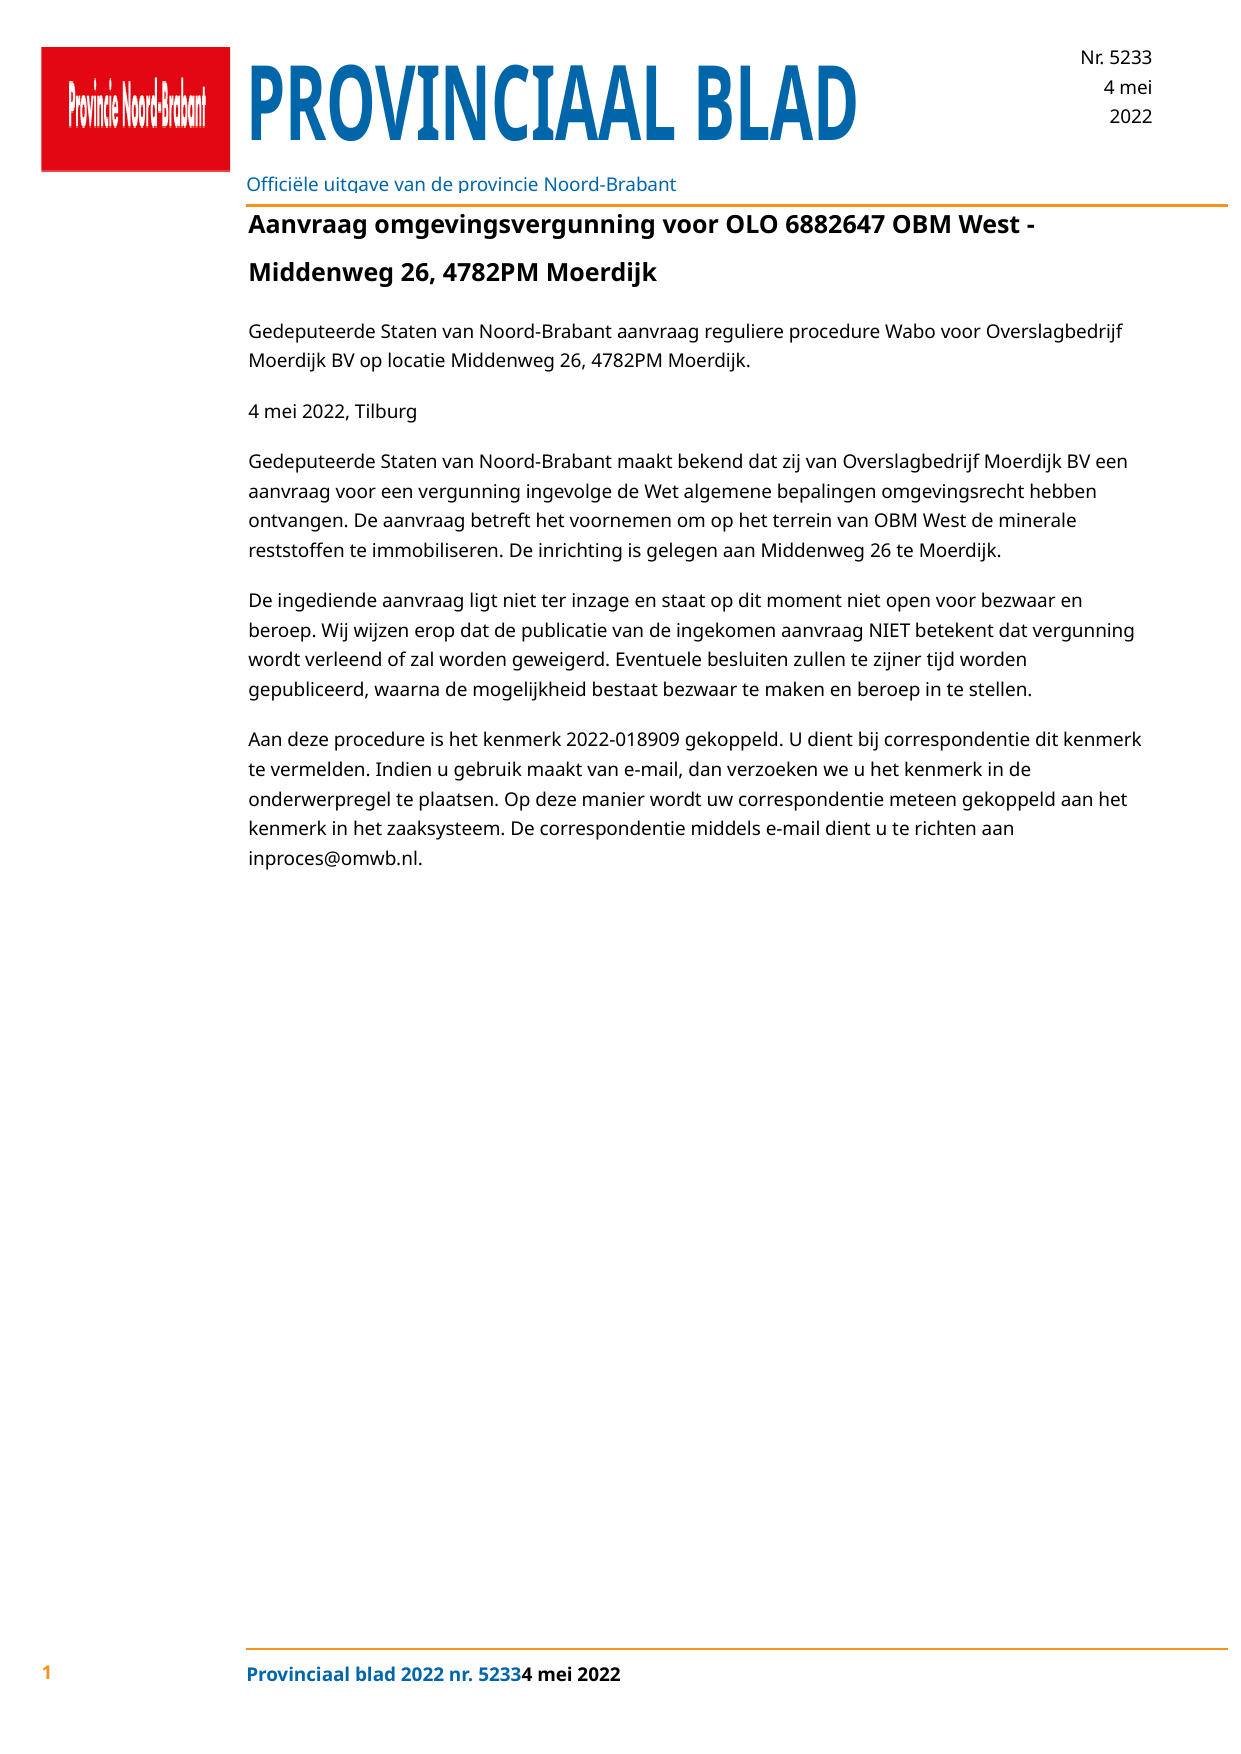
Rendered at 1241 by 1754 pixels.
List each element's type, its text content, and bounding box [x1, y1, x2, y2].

text Gedeputeerde Staten van Noord-Brabant aanvraag reguliere procedure Wabo voor Overslagbedrijf Moerdijk BV op locatie Middenweg 26, 4782PM Moerdijk. [248, 318, 1152, 373]
picture [41, 47, 231, 172]
text Aan deze procedure is het kenmerk 2022-018909 gekoppeld. U dient bij correspondentie dit kenmerk te vermelden. Indien u gebruik maakt van e-mail, dan verzoeken we u het kenmerk in de onderwerpregel te plaatsen. Op deze manier wordt uw correspondentie meteen gekoppeld aan het kenmerk in het zaaksysteem. De correspondentie middels e-mail dient u te richten aan inproces@omwb.nl. [248, 727, 1152, 871]
text De ingediende aanvraag ligt niet ter inzage en staat op dit moment niet open voor bezwaar en beroep. Wij wijzen erop dat de publicatie van de ingekomen aanvraag NIET betekent dat vergunning wordt verleend of zal worden geweigerd. Eventuele besluiten zullen te zijner tijd worden gepubliceerd, waarna de mogelijkheid bestaat bezwaar te maken en beroep in te stellen. [248, 587, 1152, 702]
text 4 mei 2022, Tilburg [248, 398, 1152, 424]
text Aanvraag omgevingsvergunning voor OLO 6882647 OBM West - Middenweg 26, 4782PM Moerdijk [248, 207, 1152, 288]
text Gedeputeerde Staten van Noord-Brabant maakt bekend dat zij van Overslagbedrijf Moerdijk BV een aanvraag voor een vergunning ingevolge de Wet algemene bepalingen omgevingsrecht hebben ontvangen. De aanvraag betreft het voornemen om op het terrein van OBM West de minerale reststoffen te immobiliseren. De inrichting is gelegen aan Middenweg 26 te Moerdijk. [248, 448, 1152, 563]
